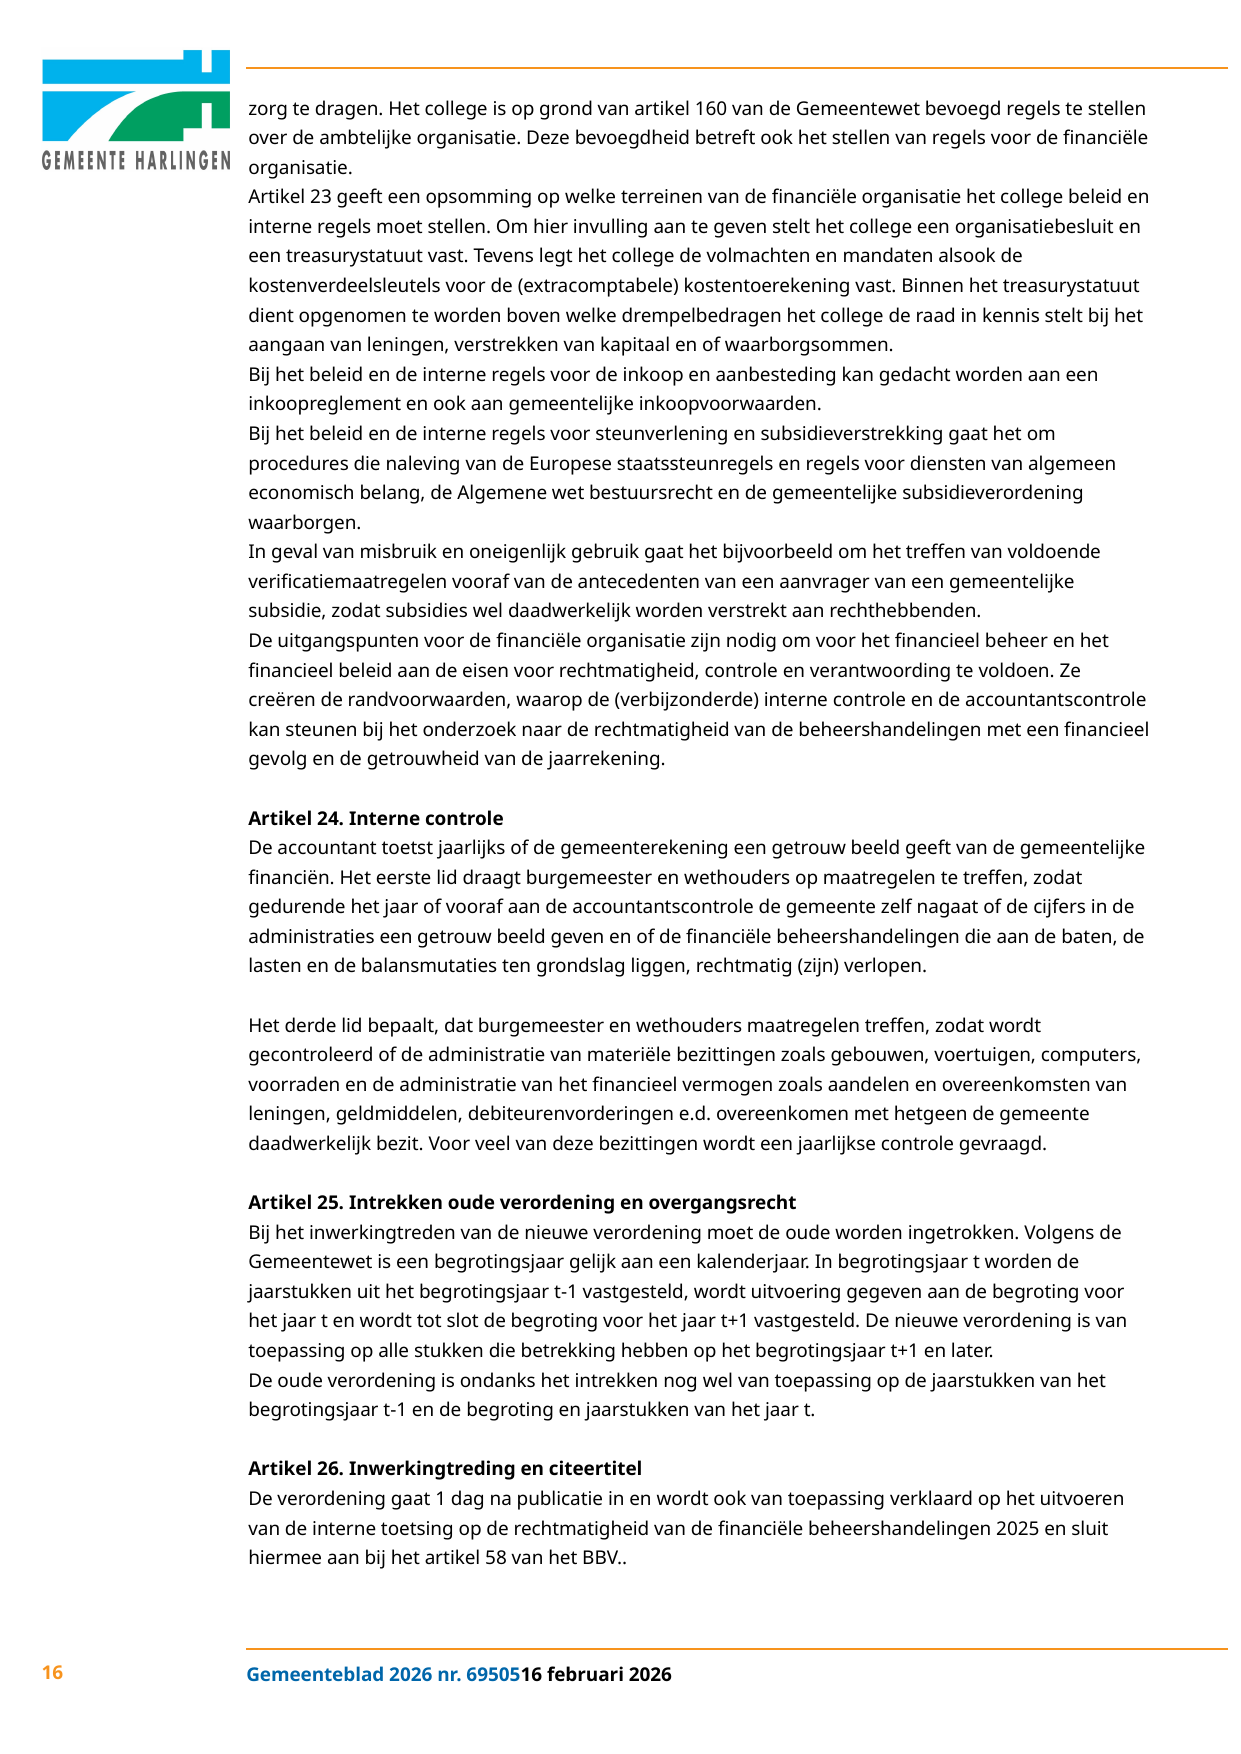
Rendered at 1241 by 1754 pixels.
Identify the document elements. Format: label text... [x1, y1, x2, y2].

text Artikel 25. Intrekken oude verordening en overgangsrecht [248, 1189, 1152, 1215]
text Het derde lid bepaalt, dat burgemeester en wethouders maatregelen treffen, zodat wordt gecontroleerd of de administratie van materiële bezittingen zoals gebouwen, voertuigen, computers, voorraden en de administratie van het financieel vermogen zoals aandelen en overeenkomsten van leningen, geldmiddelen, debiteurenvorderingen e.d. overeenkomen met hetgeen de gemeente daadwerkelijk bezit. Voor veel van deze bezittingen wordt een jaarlijkse controle gevraagd. [248, 1012, 1152, 1156]
text zorg te dragen. Het college is op grond van artikel 160 van de Gemeentewet bevoegd regels te stellen over de ambtelijke organisatie. Deze bevoegdheid betreft ook het stellen van regels voor de financiële organisatie. [248, 95, 1152, 180]
text De oude verordening is ondanks het intrekken nog wel van toepassing op de jaarstukken van het begrotingsjaar t-1 en de begroting en jaarstukken van het jaar t. [248, 1367, 1152, 1422]
text Bij het beleid en de interne regels voor de inkoop en aanbesteding kan gedacht worden aan een inkoopreglement en ook aan gemeentelijke inkoopvoorwaarden. [248, 361, 1152, 416]
text Bij het beleid en de interne regels voor steunverlening en subsidieverstrekking gaat het om procedures die naleving van de Europese staatssteunregels en regels voor diensten van algemeen economisch belang, de Algemene wet bestuursrecht en de gemeentelijke subsidieverordening waarborgen. [248, 420, 1152, 535]
text In geval van misbruik en oneigenlijk gebruik gaat het bijvoorbeeld om het treffen van voldoende verificatiemaatregelen vooraf van de antecedenten van een aanvrager van een gemeentelijke subsidie, zodat subsidies wel daadwerkelijk worden verstrekt aan rechthebbenden. [248, 538, 1152, 623]
picture [41, 47, 231, 172]
text De uitgangspunten voor de financiële organisatie zijn nodig om voor het financieel beheer en het financieel beleid aan de eisen voor rechtmatigheid, controle en verantwoording te voldoen. Ze creëren de randvoorwaarden, waarop de (verbijzonderde) interne controle en de accountantscontrole kan steunen bij het onderzoek naar de rechtmatigheid van de beheershandelingen met een financieel gevolg en de getrouwheid van de jaarrekening. [248, 627, 1152, 771]
text De verordening gaat 1 dag na publicatie in en wordt ook van toepassing verklaard op het uitvoeren van de interne toetsing op de rechtmatigheid van de financiële beheershandelingen 2025 en sluit hiermee aan bij het artikel 58 van het BBV.. [248, 1485, 1152, 1570]
text Artikel 23 geeft een opsomming op welke terreinen van de financiële organisatie het college beleid en interne regels moet stellen. Om hier invulling aan te geven stelt het college een organisatiebesluit en een treasurystatuut vast. Tevens legt het college de volmachten en mandaten alsook de kostenverdeelsleutels voor de (extracomptabele) kostentoerekening vast. Binnen het treasurystatuut dient opgenomen te worden boven welke drempelbedragen het college de raad in kennis stelt bij het aangaan van leningen, verstrekken van kapitaal en of waarborgsommen. [248, 183, 1152, 357]
text De accountant toetst jaarlijks of de gemeenterekening een getrouw beeld geeft van de gemeentelijke financiën. Het eerste lid draagt burgemeester en wethouders op maatregelen te treffen, zodat gedurende het jaar of vooraf aan de accountantscontrole de gemeente zelf nagaat of de cijfers in de administraties een getrouw beeld geven en of de financiële beheershandelingen die aan de baten, de lasten en de balansmutaties ten grondslag liggen, rechtmatig (zijn) verlopen. [248, 834, 1152, 978]
text Bij het inwerkingtreden van de nieuwe verordening moet de oude worden ingetrokken. Volgens de Gemeentewet is een begrotingsjaar gelijk aan een kalenderjaar. In begrotingsjaar t worden de jaarstukken uit het begrotingsjaar t-1 vastgesteld, wordt uitvoering gegeven aan de begroting voor het jaar t en wordt tot slot de begroting voor het jaar t+1 vastgesteld. De nieuwe verordening is van toepassing op alle stukken die betrekking hebben op het begrotingsjaar t+1 en later. [248, 1219, 1152, 1363]
text Artikel 26. Inwerkingtreding en citeertitel [248, 1456, 1152, 1481]
text Artikel 24. Interne controle [248, 805, 1152, 831]
